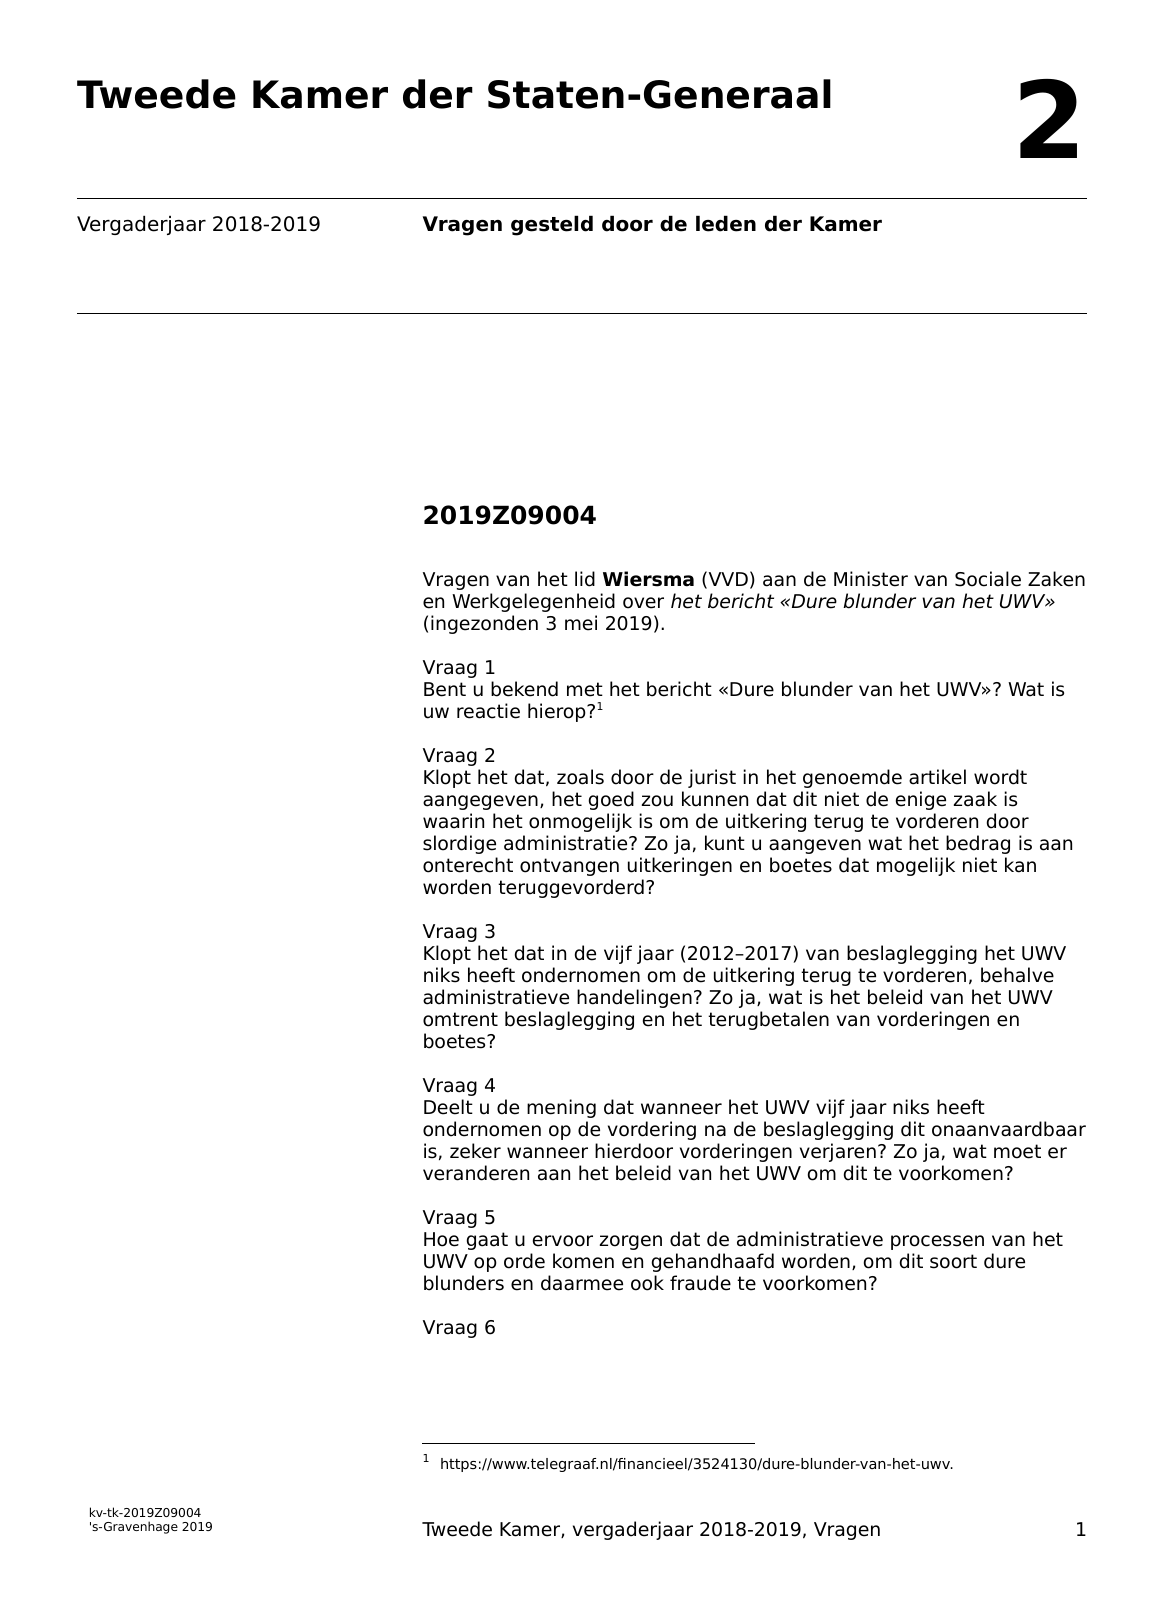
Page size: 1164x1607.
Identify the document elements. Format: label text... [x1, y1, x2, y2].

text Vraag 4 [422, 1075, 1087, 1097]
table_header Tweede Kamer der Staten-Generaal [77, 59, 886, 198]
table_header 2 [886, 59, 1087, 198]
text Vraag 3 [422, 921, 1087, 943]
text Hoe gaat u ervoor zorgen dat de administratieve processen van het UWV op orde komen en gehandhaafd worden, om dit soort dure blunders en daarmee ook fraude te voorkomen? [422, 1229, 1087, 1295]
text Vraag 6 [422, 1317, 1087, 1339]
table_cell Vergaderjaar 2018-2019 [77, 199, 422, 313]
text 's-Gravenhage 2019 [88, 1520, 323, 1534]
text Vraag 1 [422, 657, 1087, 679]
text Vragen van het lid Wiersma (VVD) aan de Minister van Sociale Zaken en Werkgelegenheid over het bericht «Dure blunder van het UWV» (ingezonden 3 mei 2019). [422, 569, 1087, 635]
text Bent u bekend met het bericht «Dure blunder van het UWV»? Wat is uw reactie hierop? [422, 679, 1087, 723]
text Deelt u de mening dat wanneer het UWV vijf jaar niks heeft ondernomen op de vordering na de beslaglegging dit onaanvaardbaar is, zeker wanneer hierdoor vorderingen verjaren? Zo ja, wat moet er veranderen aan het beleid van het UWV om dit te voorkomen? [422, 1097, 1087, 1185]
table_cell Vragen gesteld door de leden der Kamer [422, 199, 1087, 313]
text Vraag 5 [422, 1207, 1087, 1229]
text https://www.telegraaf.nl/financieel/3524130/dure-blunder-van-het-uwv. [422, 1452, 1087, 1474]
text Klopt het dat, zoals door de jurist in het genoemde artikel wordt aangegeven, het goed zou kunnen dat dit niet de enige zaak is waarin het onmogelijk is om de uitkering terug te vorderen door slordige administratie? Zo ja, kunt u aangeven wat het bedrag is aan onterecht ontvangen uitkeringen en boetes dat mogelijk niet kan worden teruggevorderd? [422, 767, 1087, 899]
text 2019Z09004 [422, 501, 1087, 531]
text Klopt het dat in de vijf jaar (2012–2017) van beslaglegging het UWV niks heeft ondernomen om de uitkering terug te vorderen, behalve administratieve handelingen? Zo ja, wat is het beleid van het UWV omtrent beslaglegging en het terugbetalen van vorderingen en boetes? [422, 943, 1087, 1053]
text Vraag 2 [422, 745, 1087, 767]
text kv-tk-2019Z09004 [88, 1506, 323, 1520]
